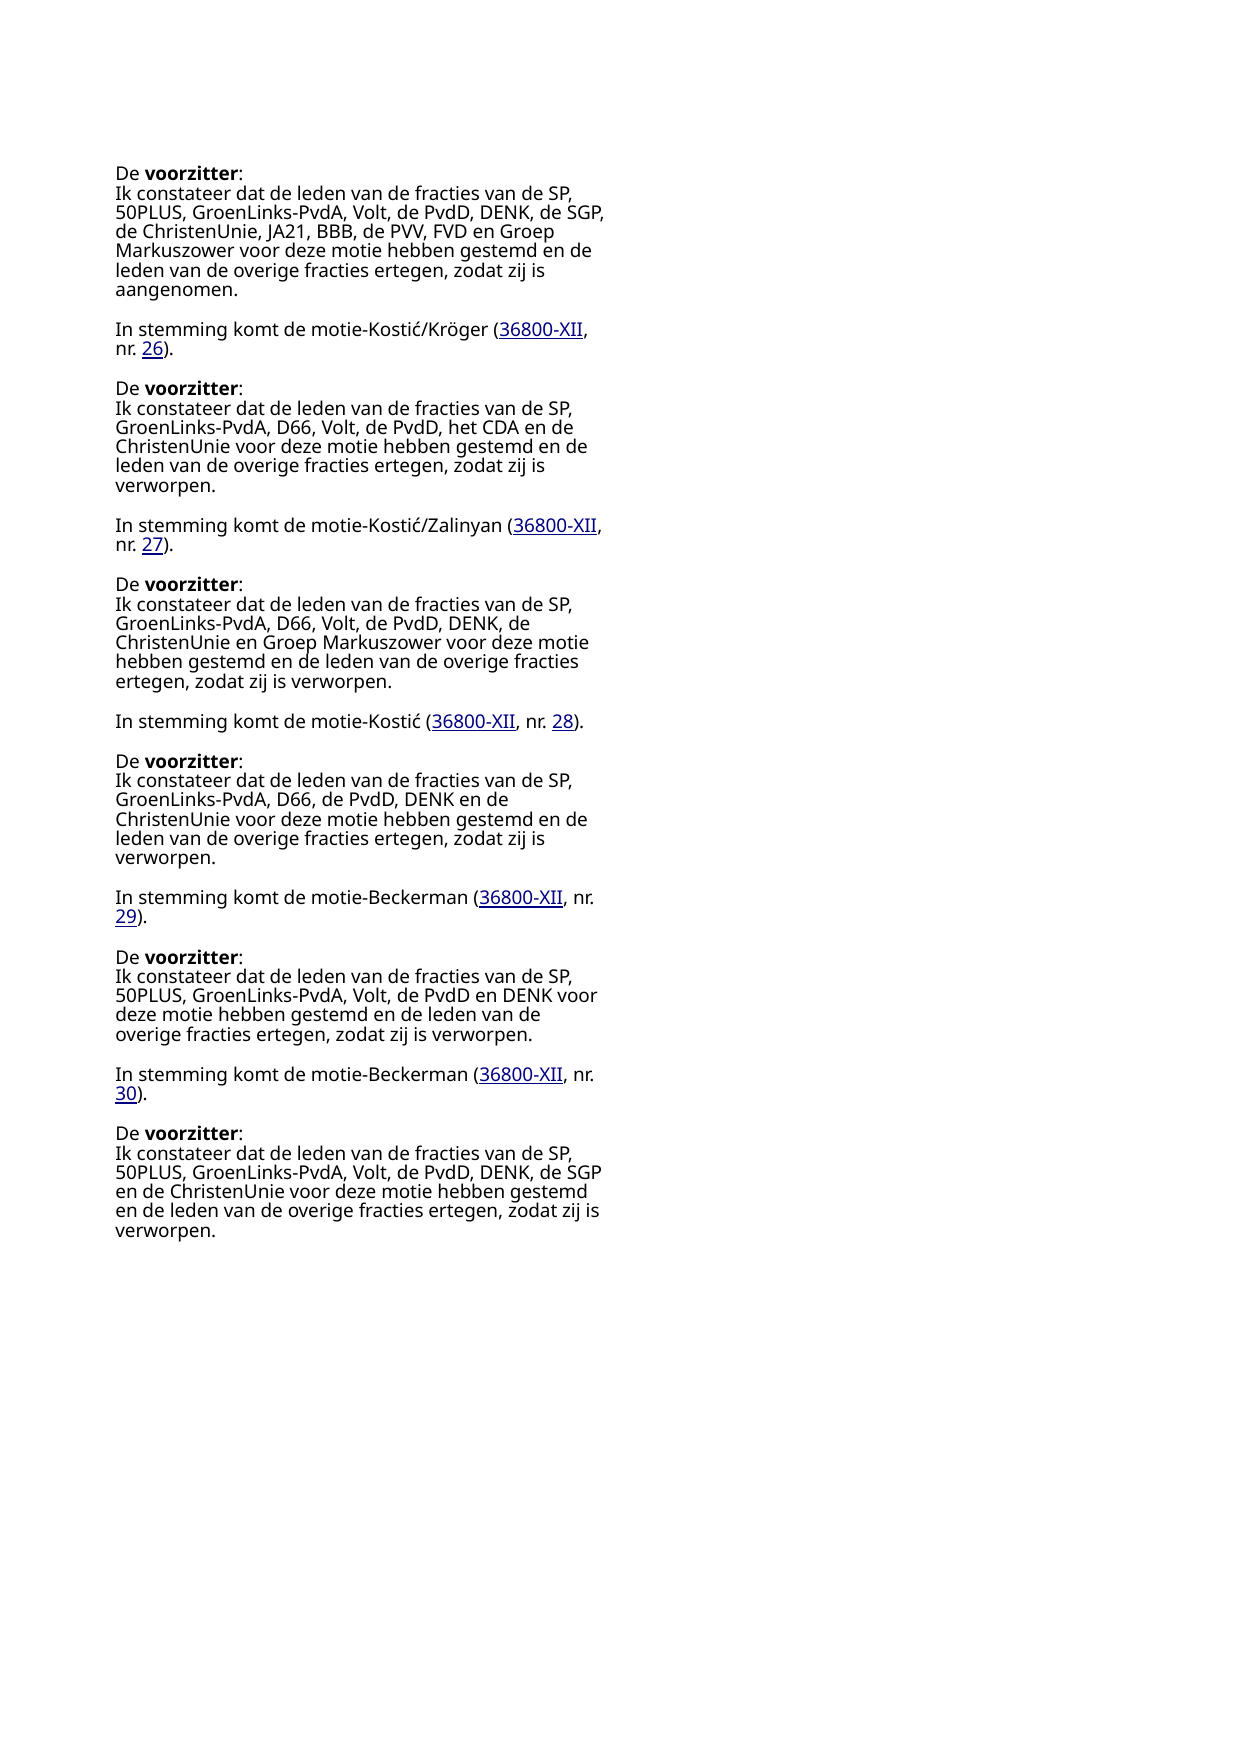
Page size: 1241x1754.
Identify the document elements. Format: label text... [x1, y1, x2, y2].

text In stemming komt de motie-Kostić/Zalinyan (36800-XII, nr. 27). [115, 517, 605, 555]
text In stemming komt de motie-Kostić/Kröger (36800-XII, nr. 26). [115, 321, 605, 359]
text De voorzitter: [115, 753, 605, 772]
text In stemming komt de motie-Beckerman (36800-XII, nr. 30). [115, 1066, 605, 1104]
text In stemming komt de motie-Beckerman (36800-XII, nr. 29). [115, 889, 605, 928]
text Ik constateer dat de leden van de fracties van de SP, GroenLinks-PvdA, D66, Volt, de PvdD, het CDA en de ChristenUnie voor deze motie hebben gestemd en de leden van de overige fracties ertegen, zodat zij is verworpen. [115, 400, 605, 496]
text De voorzitter: [115, 165, 605, 184]
text De voorzitter: [115, 949, 605, 968]
text Ik constateer dat de leden van de fracties van de SP, 50PLUS, GroenLinks-PvdA, Volt, de PvdD, DENK, de SGP en de ChristenUnie voor deze motie hebben gestemd en de leden van de overige fracties ertegen, zodat zij is verworpen. [115, 1144, 605, 1241]
text De voorzitter: [115, 576, 605, 596]
text Ik constateer dat de leden van de fracties van de SP, GroenLinks-PvdA, D66, de PvdD, DENK en de ChristenUnie voor deze motie hebben gestemd en de leden van de overige fracties ertegen, zodat zij is verworpen. [115, 772, 605, 868]
text Ik constateer dat de leden van de fracties van de SP, GroenLinks-PvdA, D66, Volt, de PvdD, DENK, de ChristenUnie en Groep Markuszower voor deze motie hebben gestemd en de leden van de overige fracties ertegen, zodat zij is verworpen. [115, 596, 605, 692]
text De voorzitter: [115, 1125, 605, 1144]
text Ik constateer dat de leden van de fracties van de SP, 50PLUS, GroenLinks-PvdA, Volt, de PvdD en DENK voor deze motie hebben gestemd en de leden van de overige fracties ertegen, zodat zij is verworpen. [115, 968, 605, 1045]
text Ik constateer dat de leden van de fracties van de SP, 50PLUS, GroenLinks-PvdA, Volt, de PvdD, DENK, de SGP, de ChristenUnie, JA21, BBB, de PVV, FVD en Groep Markuszower voor deze motie hebben gestemd en de leden van de overige fracties ertegen, zodat zij is aangenomen. [115, 184, 605, 300]
text In stemming komt de motie-Kostić (36800-XII, nr. 28). [115, 713, 605, 732]
text De voorzitter: [115, 380, 605, 400]
